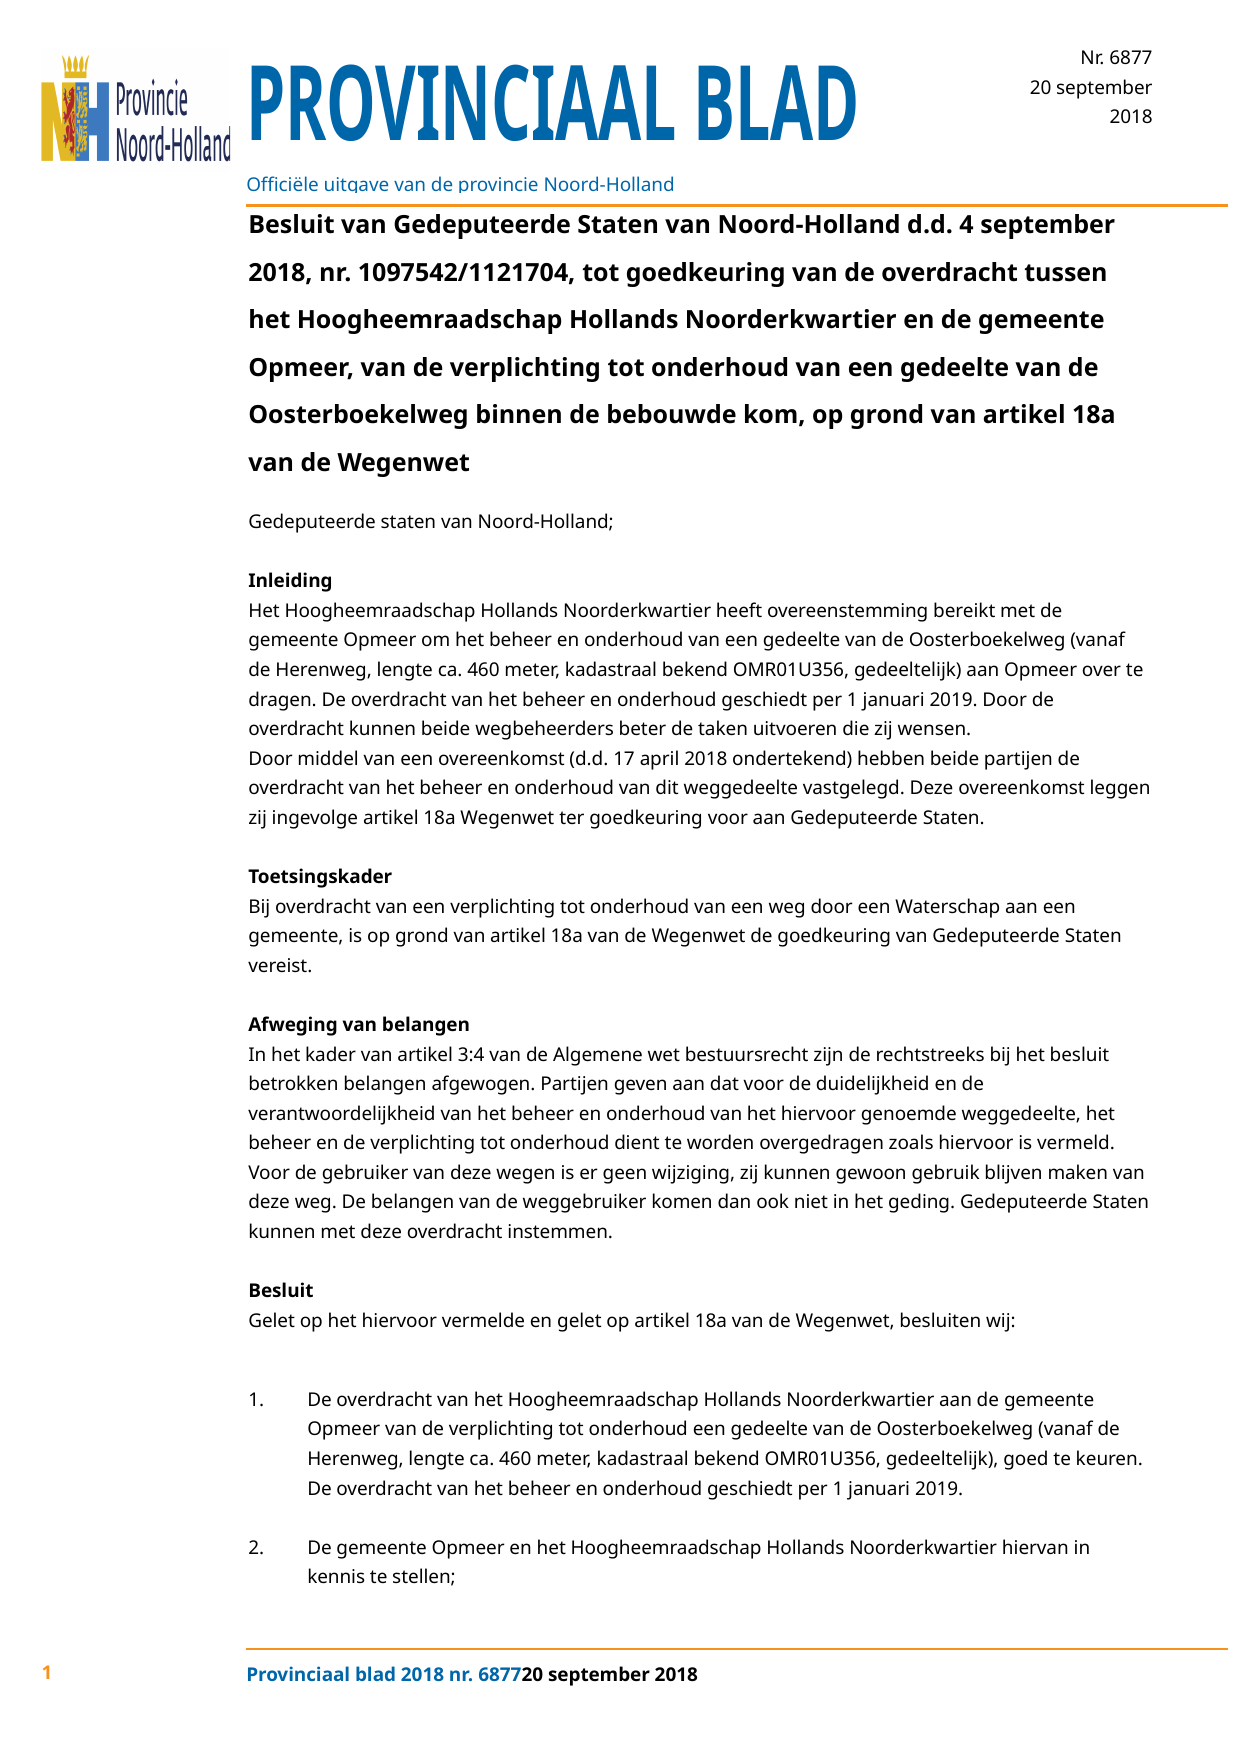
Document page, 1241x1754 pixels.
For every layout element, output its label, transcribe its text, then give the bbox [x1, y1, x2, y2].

text Gelet op het hiervoor vermelde en gelet op artikel 18a van de Wegenwet, besluiten wij: [248, 1307, 1152, 1333]
text In het kader van artikel 3:4 van de Algemene wet bestuursrecht zijn de rechtstreeks bij het besluit betrokken belangen afgewogen. Partijen geven aan dat voor de duidelijkheid en de verantwoordelijkheid van het beheer en onderhoud van het hiervoor genoemde weggedeelte, het beheer en de verplichting tot onderhoud dient te worden overgedragen zoals hiervoor is vermeld. Voor de gebruiker van deze wegen is er geen wijziging, zij kunnen gewoon gebruik blijven maken van deze weg. De belangen van de weggebruiker komen dan ook niet in het geding. Gedeputeerde Staten kunnen met deze overdracht instemmen. [248, 1041, 1152, 1244]
text Besluit van Gedeputeerde Staten van Noord-Holland d.d. 4 september 2018, nr. 1097542/1121704, tot goedkeuring van de overdracht tussen het Hoogheemraadschap Hollands Noorderkwartier en de gemeente Opmeer, van de verplichting tot onderhoud van een gedeelte van de Oosterboekelweg binnen de bebouwde kom, op grond van artikel 18a van de Wegenwet [248, 207, 1152, 479]
text Het Hoogheemraadschap Hollands Noorderkwartier heeft overeenstemming bereikt met de gemeente Opmeer om het beheer en onderhoud van een gedeelte van de Oosterboekelweg (vanaf de Herenweg, lengte ca. 460 meter, kadastraal bekend OMR01U356, gedeeltelijk) aan Opmeer over te dragen. De overdracht van het beheer en onderhoud geschiedt per 1 januari 2019. Door de overdracht kunnen beide wegbeheerders beter de taken uitvoeren die zij wensen. [248, 597, 1152, 741]
text Door middel van een overeenkomst (d.d. 17 april 2018 ondertekend) hebben beide partijen de overdracht van het beheer en onderhoud van dit weggedeelte vastgelegd. Deze overeenkomst leggen zij ingevolge artikel 18a Wegenwet ter goedkeuring voor aan Gedeputeerde Staten. [248, 745, 1152, 830]
picture [41, 47, 231, 172]
list De overdracht van het Hoogheemraadschap Hollands Noorderkwartier aan de gemeente Opmeer van de verplichting tot onderhoud een gedeelte van de Oosterboekelweg (vanaf de Herenweg, lengte ca. 460 meter, kadastraal bekend OMR01U356, gedeeltelijk), goed te keuren. De overdracht van het beheer en onderhoud geschiedt per 1 januari 2019. [248, 1386, 1152, 1500]
list De gemeente Opmeer en het Hoogheemraadschap Hollands Noorderkwartier hiervan in kennis te stellen; [248, 1534, 1152, 1589]
text Besluit [248, 1277, 1152, 1303]
text Toetsingskader [248, 863, 1152, 889]
text Inleiding [248, 567, 1152, 593]
text Afweging van belangen [248, 1011, 1152, 1037]
text Bij overdracht van een verplichting tot onderhoud van een weg door een Waterschap aan een gemeente, is op grond van artikel 18a van de Wegenwet de goedkeuring van Gedeputeerde Staten vereist. [248, 893, 1152, 978]
text Gedeputeerde staten van Noord-Holland; [248, 508, 1152, 534]
